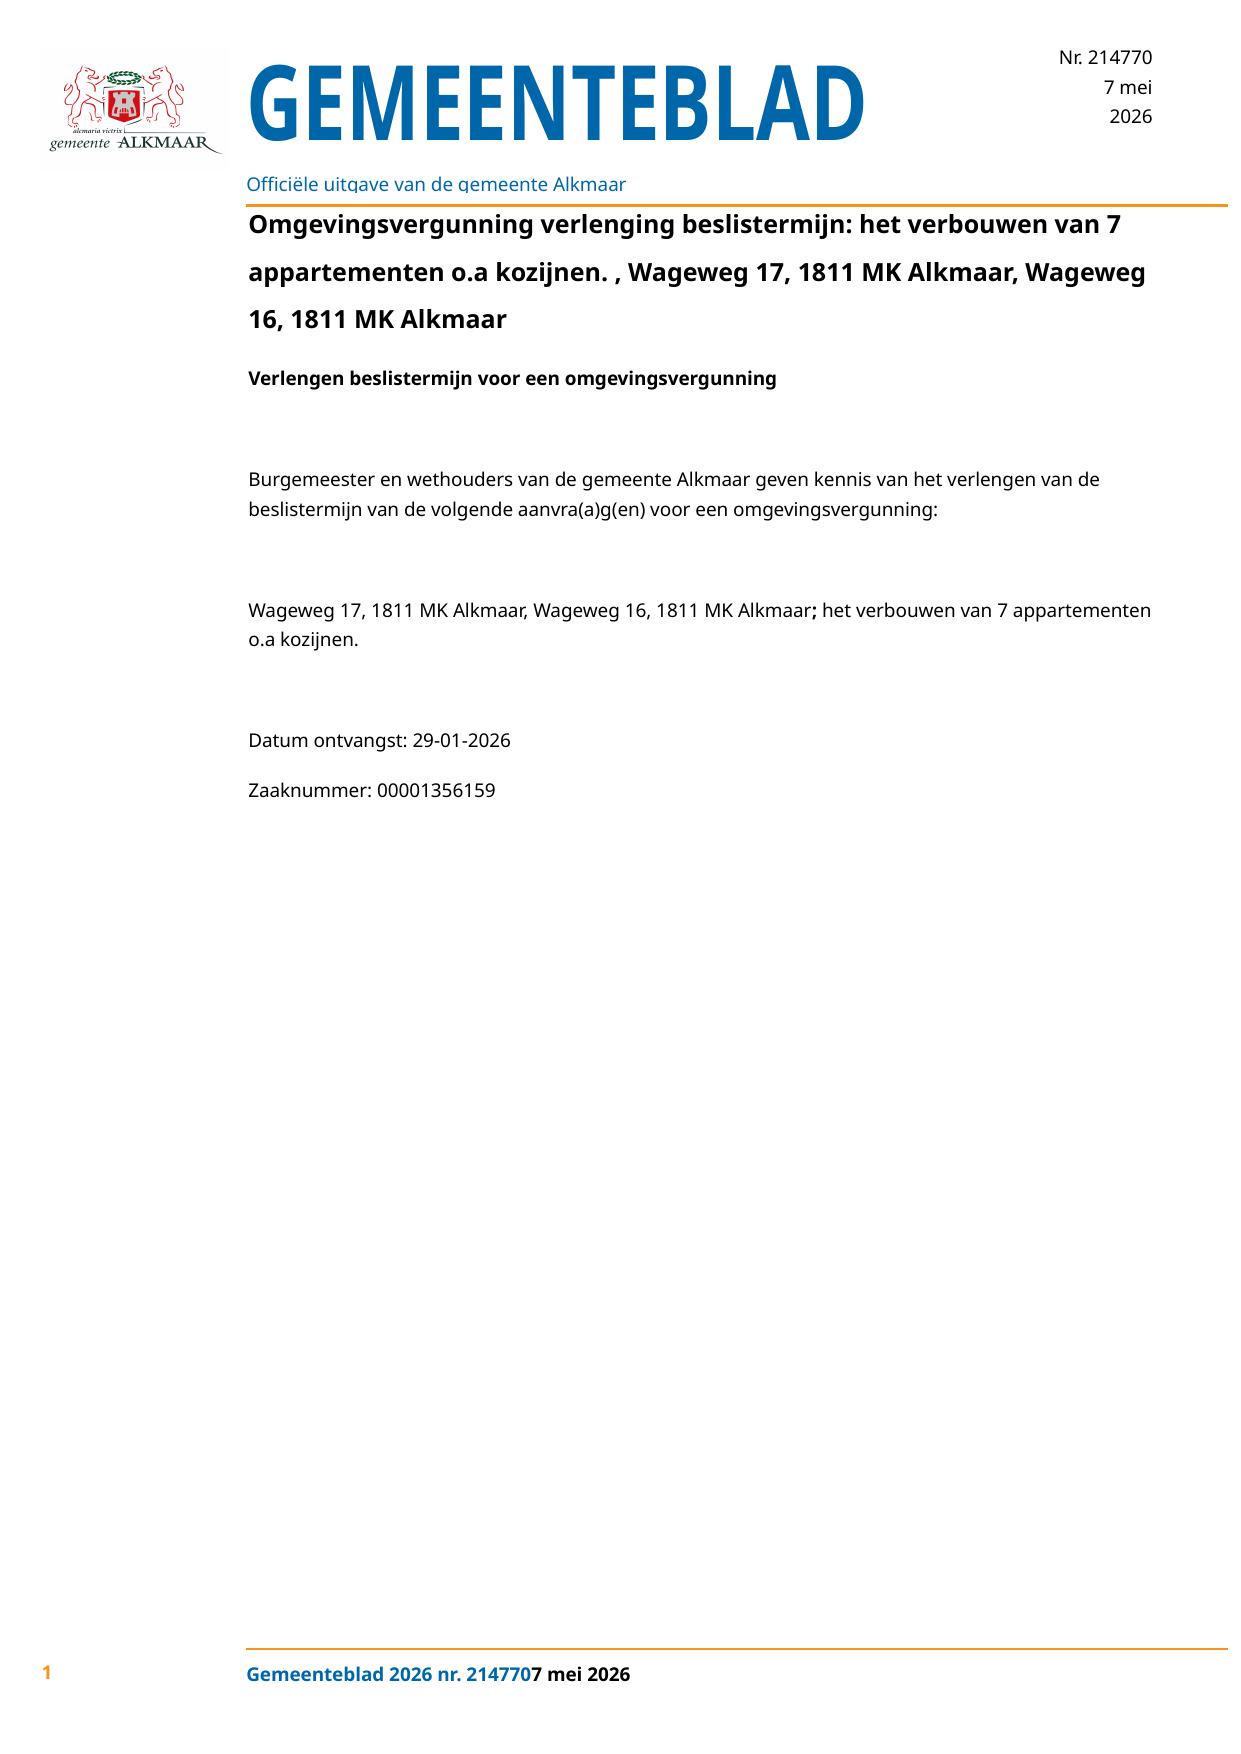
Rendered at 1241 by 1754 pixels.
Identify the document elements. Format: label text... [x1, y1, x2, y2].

text Datum ontvangst: 29-01-2026 [248, 727, 1152, 753]
text Omgevingsvergunning verlenging beslistermijn: het verbouwen van 7 appartementen o.a kozijnen. , Wageweg 17, 1811 MK Alkmaar, Wageweg 16, 1811 MK Alkmaar [248, 207, 1152, 336]
text Verlengen beslistermijn voor een omgevingsvergunning [248, 366, 1152, 391]
picture [41, 47, 231, 172]
text Zaaknummer: 00001356159 [248, 778, 1152, 803]
text Wageweg 17, 1811 MK Alkmaar, Wageweg 16, 1811 MK Alkmaar; het verbouwen van 7 appartementen o.a kozijnen. [248, 597, 1152, 652]
text Burgemeester en wethouders van de gemeente Alkmaar geven kennis van het verlengen van de beslistermijn van de volgende aanvra(a)g(en) voor een omgevingsvergunning: [248, 466, 1152, 522]
